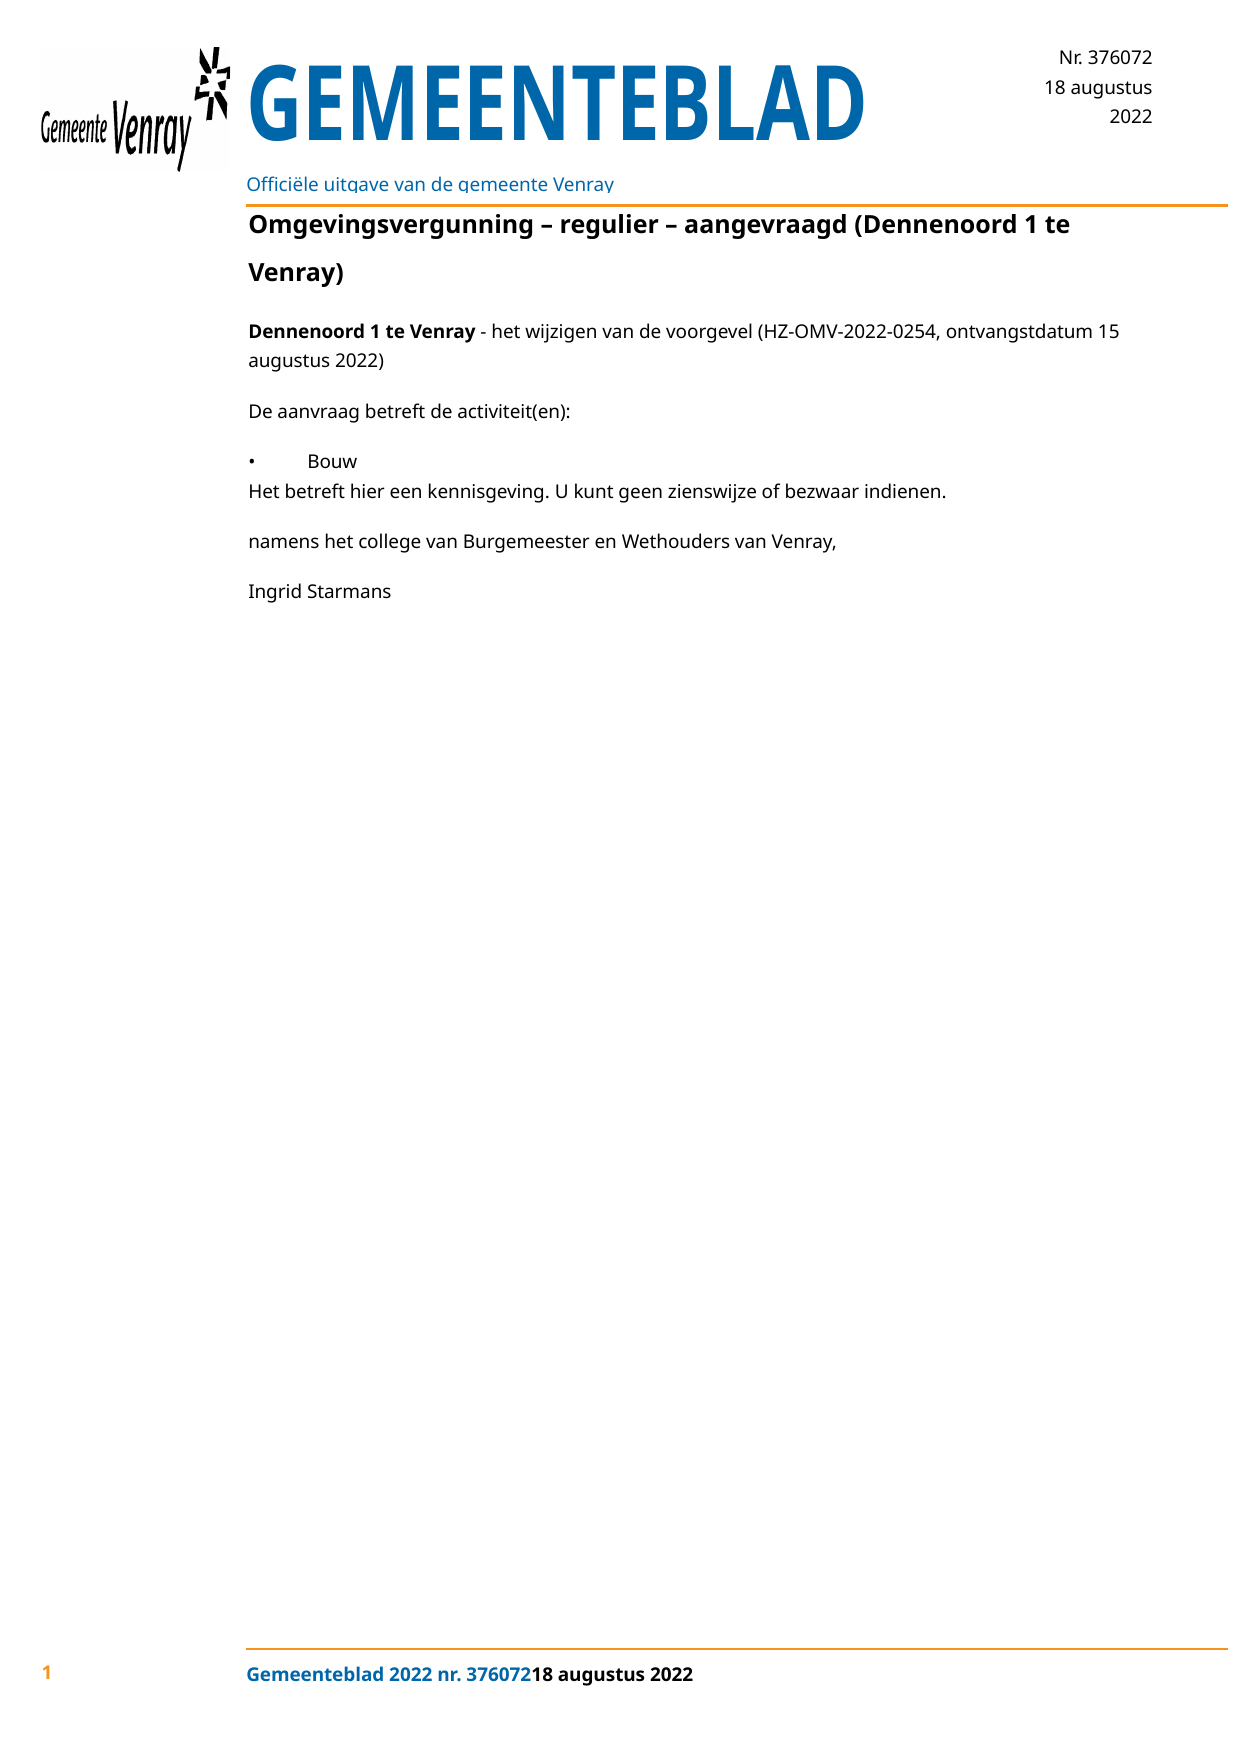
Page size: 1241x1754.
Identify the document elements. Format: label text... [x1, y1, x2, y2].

list Bouw [248, 448, 1152, 474]
text Dennenoord 1 te Venray - het wijzigen van de voorgevel (HZ-OMV-2022-0254, ontvangstdatum 15 augustus 2022) [248, 318, 1152, 373]
text Het betreft hier een kennisgeving. U kunt geen zienswijze of bezwaar indienen. [248, 478, 1152, 504]
picture [41, 47, 231, 172]
text namens het college van Burgemeester en Wethouders van Venray, [248, 528, 1152, 554]
text Ingrid Starmans [248, 579, 1152, 604]
text Omgevingsvergunning – regulier – aangevraagd (Dennenoord 1 te Venray) [248, 207, 1152, 288]
text De aanvraag betreft de activiteit(en): [248, 398, 1152, 424]
